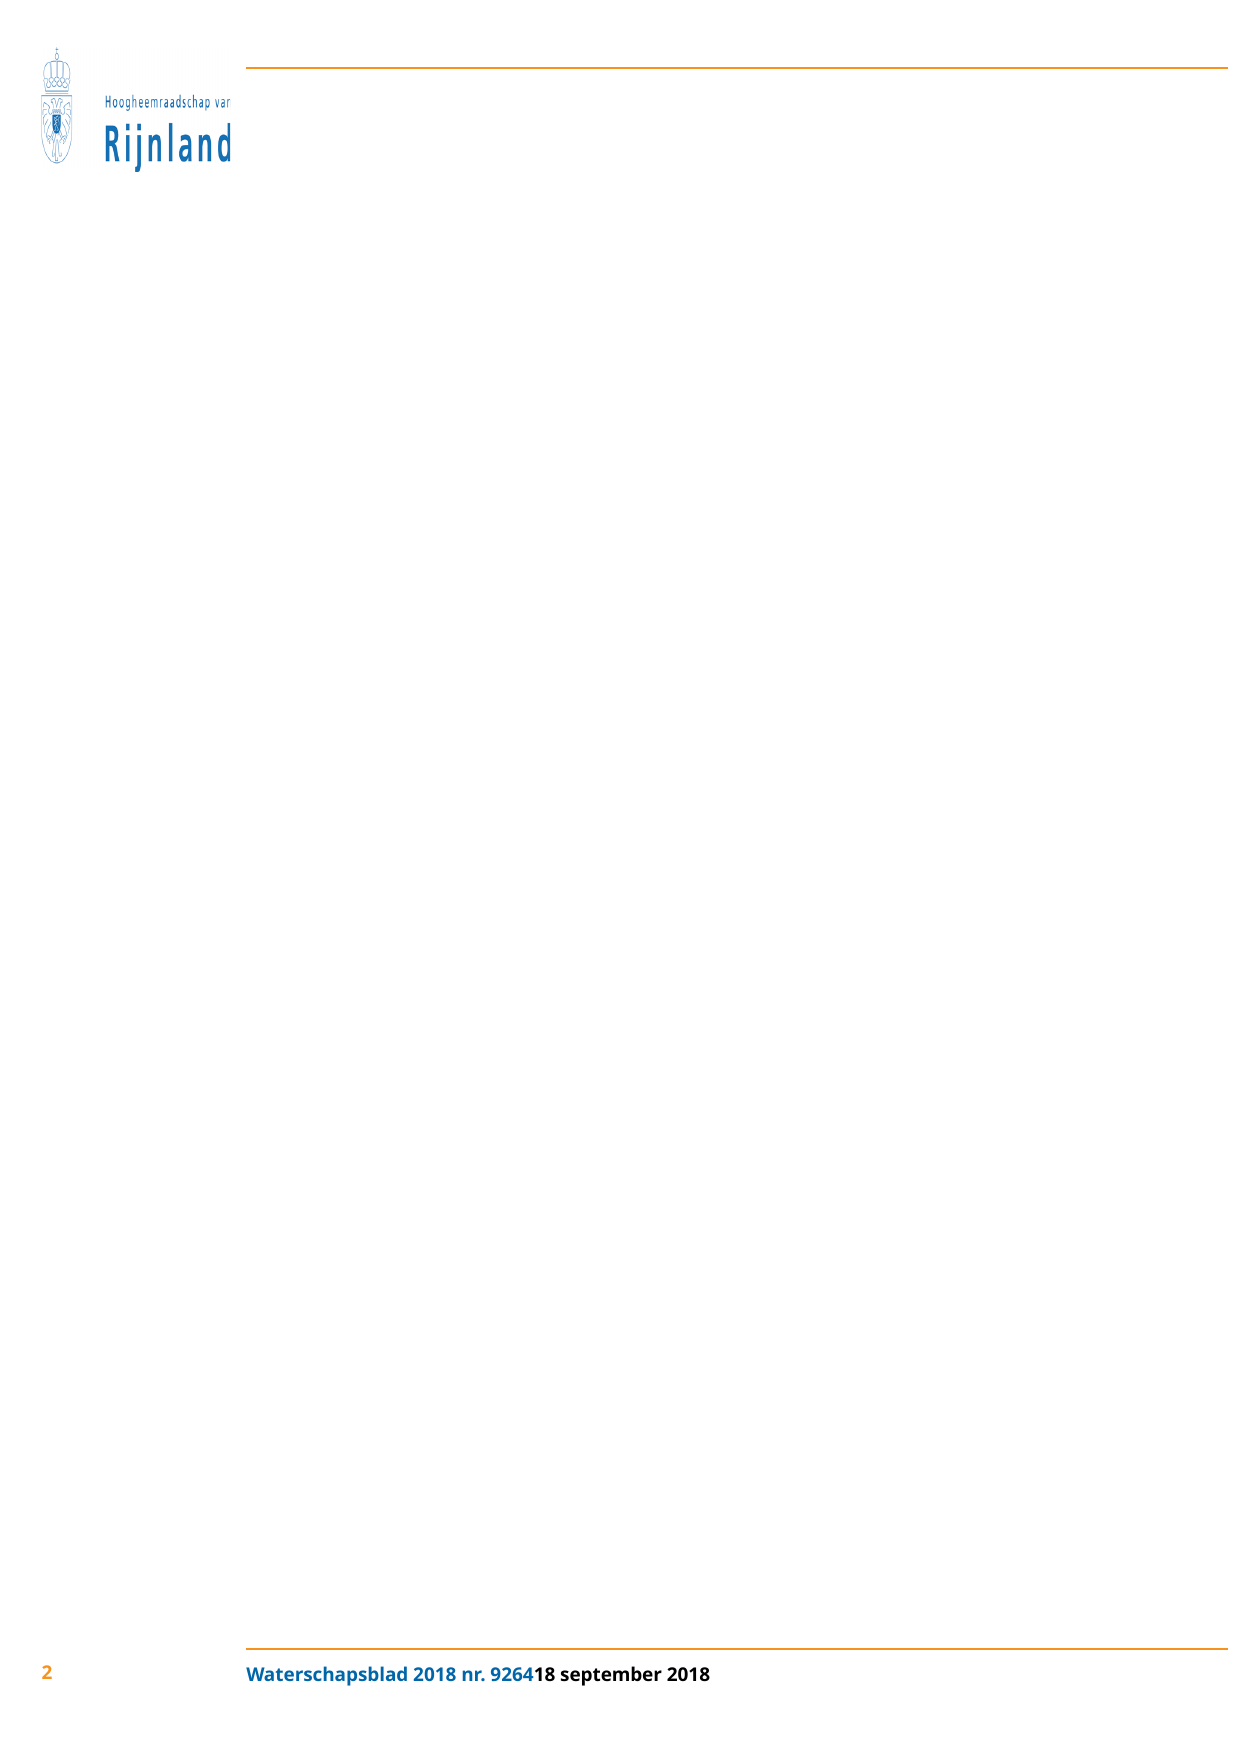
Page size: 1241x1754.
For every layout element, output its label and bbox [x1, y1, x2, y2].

picture [41, 47, 231, 172]
